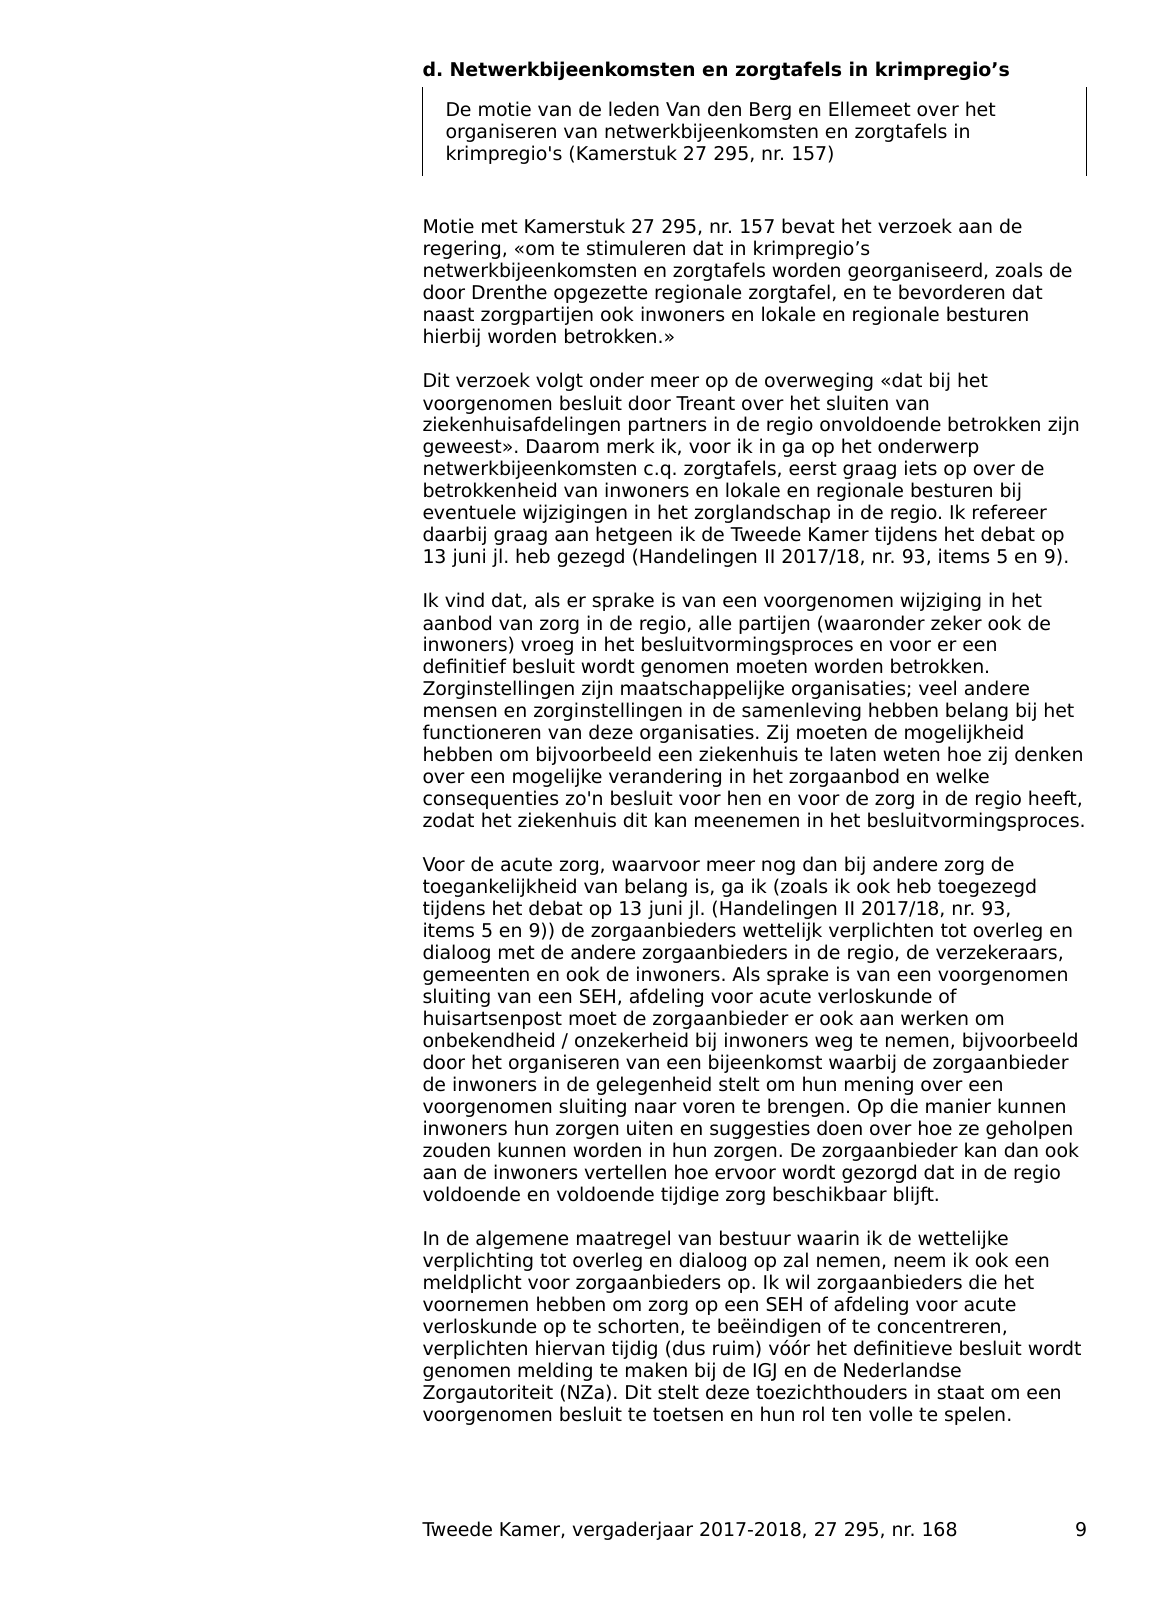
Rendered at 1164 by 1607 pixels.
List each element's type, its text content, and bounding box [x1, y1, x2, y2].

table_header De motie van de leden Van den Berg en Ellemeet over het organiseren van netwerkbijeenkomsten en zorgtafels in krimpregio's (Kamerstuk 27 295, nr. 157) [423, 87, 1086, 176]
text In de algemene maatregel van bestuur waarin ik de wettelijke verplichting tot overleg en dialoog op zal nemen, neem ik ook een meldplicht voor zorgaanbieders op. Ik wil zorgaanbieders die het voornemen hebben om zorg op een SEH of afdeling voor acute verloskunde op te schorten, te beëindigen of te concentreren, verplichten hiervan tijdig (dus ruim) vóór het definitieve besluit wordt genomen melding te maken bij de IGJ en de Nederlandse Zorgautoriteit (NZa). Dit stelt deze toezichthouders in staat om een voorgenomen besluit te toetsen en hun rol ten volle te spelen. [422, 1228, 1087, 1426]
text Voor de acute zorg, waarvoor meer nog dan bij andere zorg de toegankelijkheid van belang is, ga ik (zoals ik ook heb toegezegd tijdens het debat op 13 juni jl. (Handelingen II 2017/18, nr. 93, items 5 en 9)) de zorgaanbieders wettelijk verplichten tot overleg en dialoog met de andere zorgaanbieders in de regio, de verzekeraars, gemeenten en ook de inwoners. Als sprake is van een voorgenomen sluiting van een SEH, afdeling voor acute verloskunde of huisartsenpost moet de zorgaanbieder er ook aan werken om onbekendheid / onzekerheid bij inwoners weg te nemen, bijvoorbeeld door het organiseren van een bijeenkomst waarbij de zorgaanbieder de inwoners in de gelegenheid stelt om hun mening over een voorgenomen sluiting naar voren te brengen. Op die manier kunnen inwoners hun zorgen uiten en suggesties doen over hoe ze geholpen zouden kunnen worden in hun zorgen. De zorgaanbieder kan dan ook aan de inwoners vertellen hoe ervoor wordt gezorgd dat in de regio voldoende en voldoende tijdige zorg beschikbaar blijft. [422, 854, 1087, 1206]
subtitle d. Netwerkbijeenkomsten en zorgtafels in krimpregio’s [422, 59, 1087, 81]
text Ik vind dat, als er sprake is van een voorgenomen wijziging in het aanbod van zorg in de regio, alle partijen (waaronder zeker ook de inwoners) vroeg in het besluitvormingsproces en voor er een definitief besluit wordt genomen moeten worden betrokken. Zorginstellingen zijn maatschappelijke organisaties; veel andere mensen en zorginstellingen in de samenleving hebben belang bij het functioneren van deze organisaties. Zij moeten de mogelijkheid hebben om bijvoorbeeld een ziekenhuis te laten weten hoe zij denken over een mogelijke verandering in het zorgaanbod en welke consequenties zo'n besluit voor hen en voor de zorg in de regio heeft, zodat het ziekenhuis dit kan meenemen in het besluitvormingsproces. [422, 590, 1087, 832]
text Dit verzoek volgt onder meer op de overweging «dat bij het voorgenomen besluit door Treant over het sluiten van ziekenhuisafdelingen partners in de regio onvoldoende betrokken zijn geweest». Daarom merk ik, voor ik in ga op het onderwerp netwerkbijeenkomsten c.q. zorgtafels, eerst graag iets op over de betrokkenheid van inwoners en lokale en regionale besturen bij eventuele wijzigingen in het zorglandschap in de regio. Ik refereer daarbij graag aan hetgeen ik de Tweede Kamer tijdens het debat op 13 juni jl. heb gezegd (Handelingen II 2017/18, nr. 93, items 5 en 9). [422, 370, 1087, 568]
text Motie met Kamerstuk 27 295, nr. 157 bevat het verzoek aan de regering, «om te stimuleren dat in krimpregio’s netwerkbijeenkomsten en zorgtafels worden georganiseerd, zoals de door Drenthe opgezette regionale zorgtafel, en te bevorderen dat naast zorgpartijen ook inwoners en lokale en regionale besturen hierbij worden betrokken.» [422, 216, 1087, 348]
